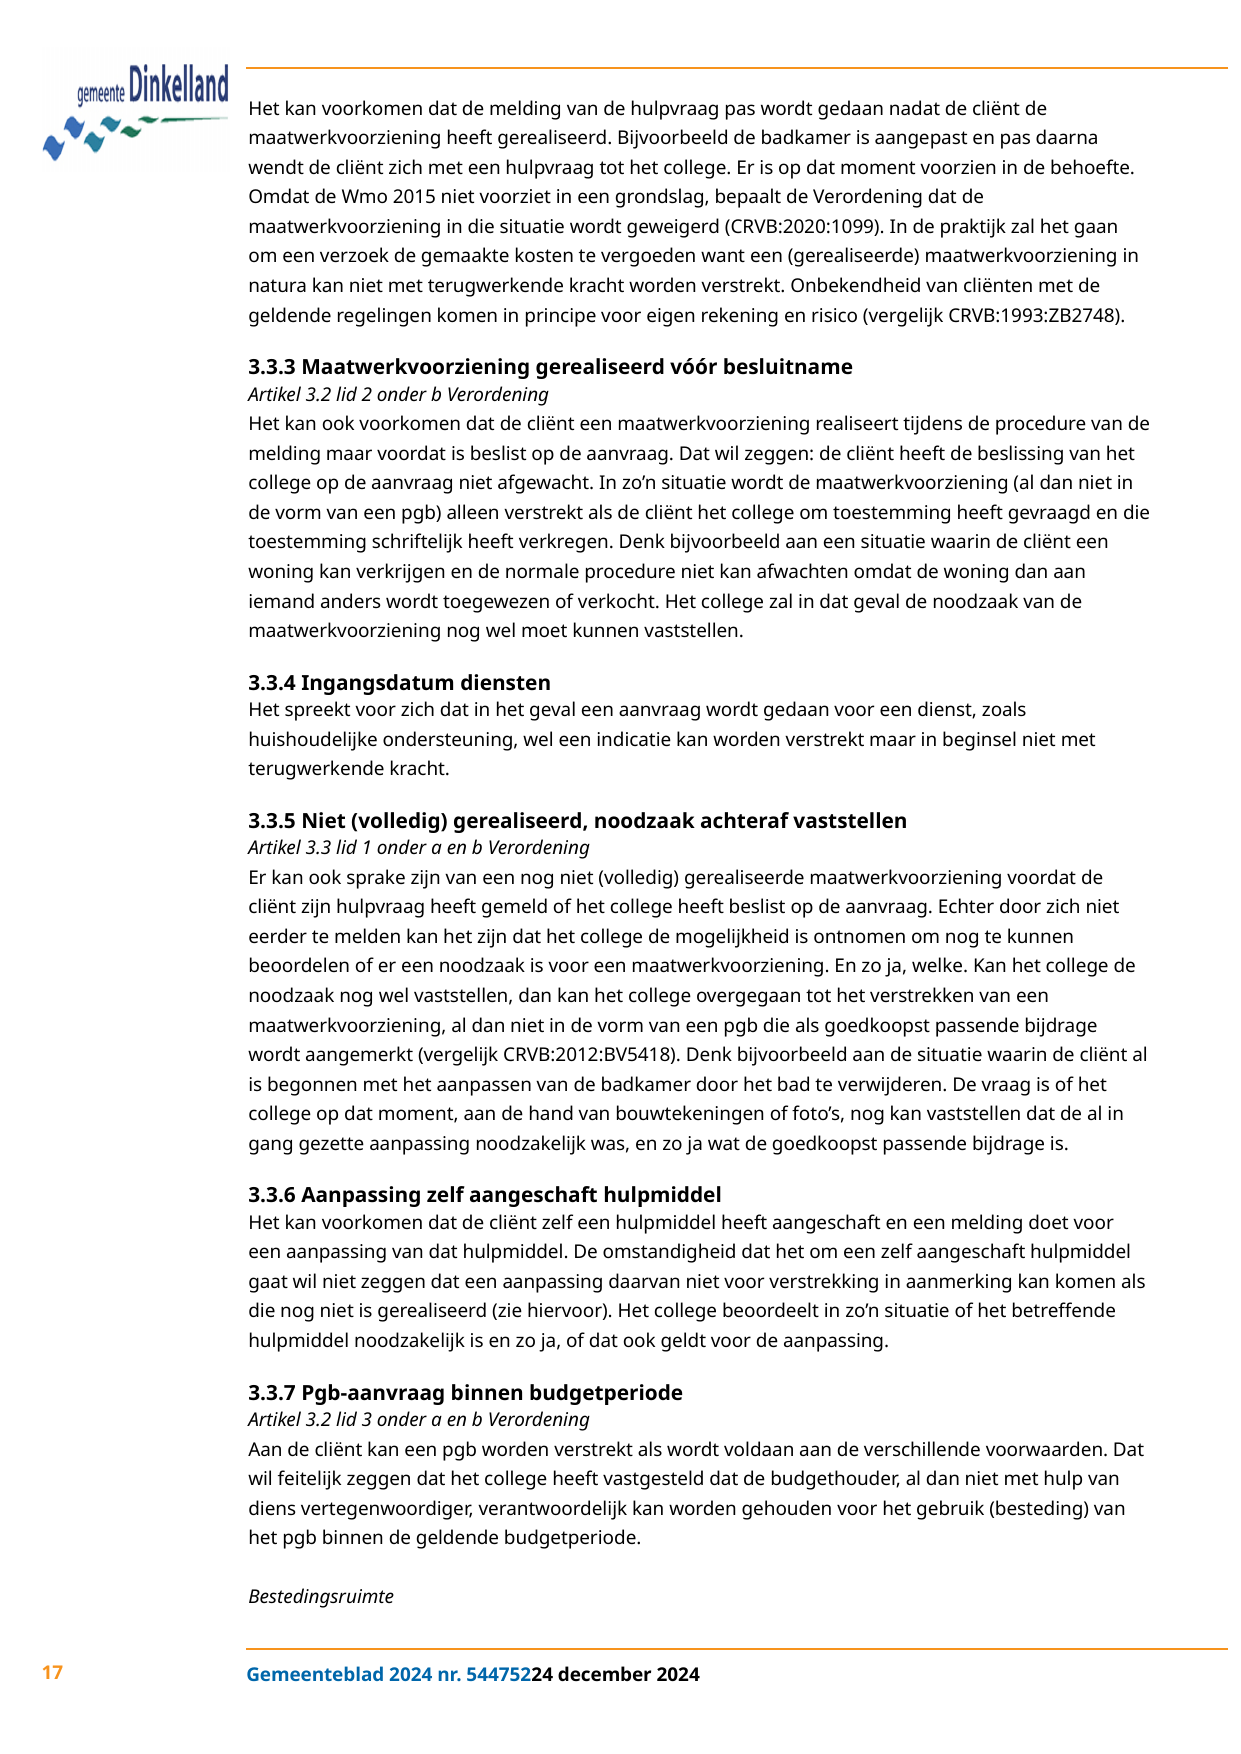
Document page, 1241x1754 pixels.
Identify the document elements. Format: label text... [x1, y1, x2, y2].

text Het kan voorkomen dat de cliënt zelf een hulpmiddel heeft aangeschaft en een melding doet voor een aanpassing van dat hulpmiddel. De omstandigheid dat het om een zelf aangeschaft hulpmiddel gaat wil niet zeggen dat een aanpassing daarvan niet voor verstrekking in aanmerking kan komen als die nog niet is gerealiseerd (zie hiervoor). Het college beoordeelt in zo’n situatie of het betreffende hulpmiddel noodzakelijk is en zo ja, of dat ook geldt voor de aanpassing. [248, 1209, 1152, 1353]
picture [41, 47, 231, 172]
text 3.3.3 Maatwerkvoorziening gerealiseerd vóór besluitname [248, 352, 1152, 381]
text 3.3.5 Niet (volledig) gerealiseerd, noodzaak achteraf vaststellen [248, 806, 1152, 834]
text 3.3.7 Pgb-aanvraag binnen budgetperiode [248, 1378, 1152, 1406]
text Het kan voorkomen dat de melding van de hulpvraag pas wordt gedaan nadat de cliënt de maatwerkvoorziening heeft gerealiseerd. Bijvoorbeeld de badkamer is aangepast en pas daarna wendt de cliënt zich met een hulpvraag tot het college. Er is op dat moment voorzien in de behoefte. Omdat de Wmo 2015 niet voorziet in een grondslag, bepaalt de Verordening dat de maatwerkvoorziening in die situatie wordt geweigerd (CRVB:2020:1099). In de praktijk zal het gaan om een verzoek de gemaakte kosten te vergoeden want een (gerealiseerde) maatwerkvoorziening in natura kan niet met terugwerkende kracht worden verstrekt. Onbekendheid van cliënten met de geldende regelingen komen in principe voor eigen rekening en risico (vergelijk CRVB:1993:ZB2748). [248, 95, 1152, 328]
text Artikel 3.3 lid 1 onder a en b Verordening [248, 834, 1152, 860]
text Er kan ook sprake zijn van een nog niet (volledig) gerealiseerde maatwerkvoorziening voordat de cliënt zijn hulpvraag heeft gemeld of het college heeft beslist op de aanvraag. Echter door zich niet eerder te melden kan het zijn dat het college de mogelijkheid is ontnomen om nog te kunnen beoordelen of er een noodzaak is voor een maatwerkvoorziening. En zo ja, welke. Kan het college de noodzaak nog wel vaststellen, dan kan het college overgegaan tot het verstrekken van een maatwerkvoorziening, al dan niet in de vorm van een pgb die als goedkoopst passende bijdrage wordt aangemerkt (vergelijk CRVB:2012:BV5418). Denk bijvoorbeeld aan de situatie waarin de cliënt al is begonnen met het aanpassen van de badkamer door het bad te verwijderen. De vraag is of het college op dat moment, aan de hand van bouwtekeningen of foto’s, nog kan vaststellen dat de al in gang gezette aanpassing noodzakelijk was, en zo ja wat de goedkoopst passende bijdrage is. [248, 864, 1152, 1156]
text Aan de cliënt kan een pgb worden verstrekt als wordt voldaan aan de verschillende voorwaarden. Dat wil feitelijk zeggen dat het college heeft vastgesteld dat de budgethouder, al dan niet met hulp van diens vertegenwoordiger, verantwoordelijk kan worden gehouden voor het gebruik (besteding) van het pgb binnen de geldende budgetperiode. [248, 1436, 1152, 1550]
text 3.3.6 Aanpassing zelf aangeschaft hulpmiddel [248, 1181, 1152, 1209]
text Het spreekt voor zich dat in het geval een aanvraag wordt gedaan voor een dienst, zoals huishoudelijke ondersteuning, wel een indicatie kan worden verstrekt maar in beginsel niet met terugwerkende kracht. [248, 696, 1152, 781]
text Bestedingsruimte [248, 1584, 1152, 1609]
text Artikel 3.2 lid 3 onder a en b Verordening [248, 1406, 1152, 1432]
text Artikel 3.2 lid 2 onder b Verordening [248, 381, 1152, 406]
text 3.3.4 Ingangsdatum diensten [248, 668, 1152, 696]
text Het kan ook voorkomen dat de cliënt een maatwerkvoorziening realiseert tijdens de procedure van de melding maar voordat is beslist op de aanvraag. Dat wil zeggen: de cliënt heeft de beslissing van het college op de aanvraag niet afgewacht. In zo’n situatie wordt de maatwerkvoorziening (al dan niet in de vorm van een pgb) alleen verstrekt als de cliënt het college om toestemming heeft gevraagd en die toestemming schriftelijk heeft verkregen. Denk bijvoorbeeld aan een situatie waarin de cliënt een woning kan verkrijgen en de normale procedure niet kan afwachten omdat de woning dan aan iemand anders wordt toegewezen of verkocht. Het college zal in dat geval de noodzaak van de maatwerkvoorziening nog wel moet kunnen vaststellen. [248, 410, 1152, 643]
